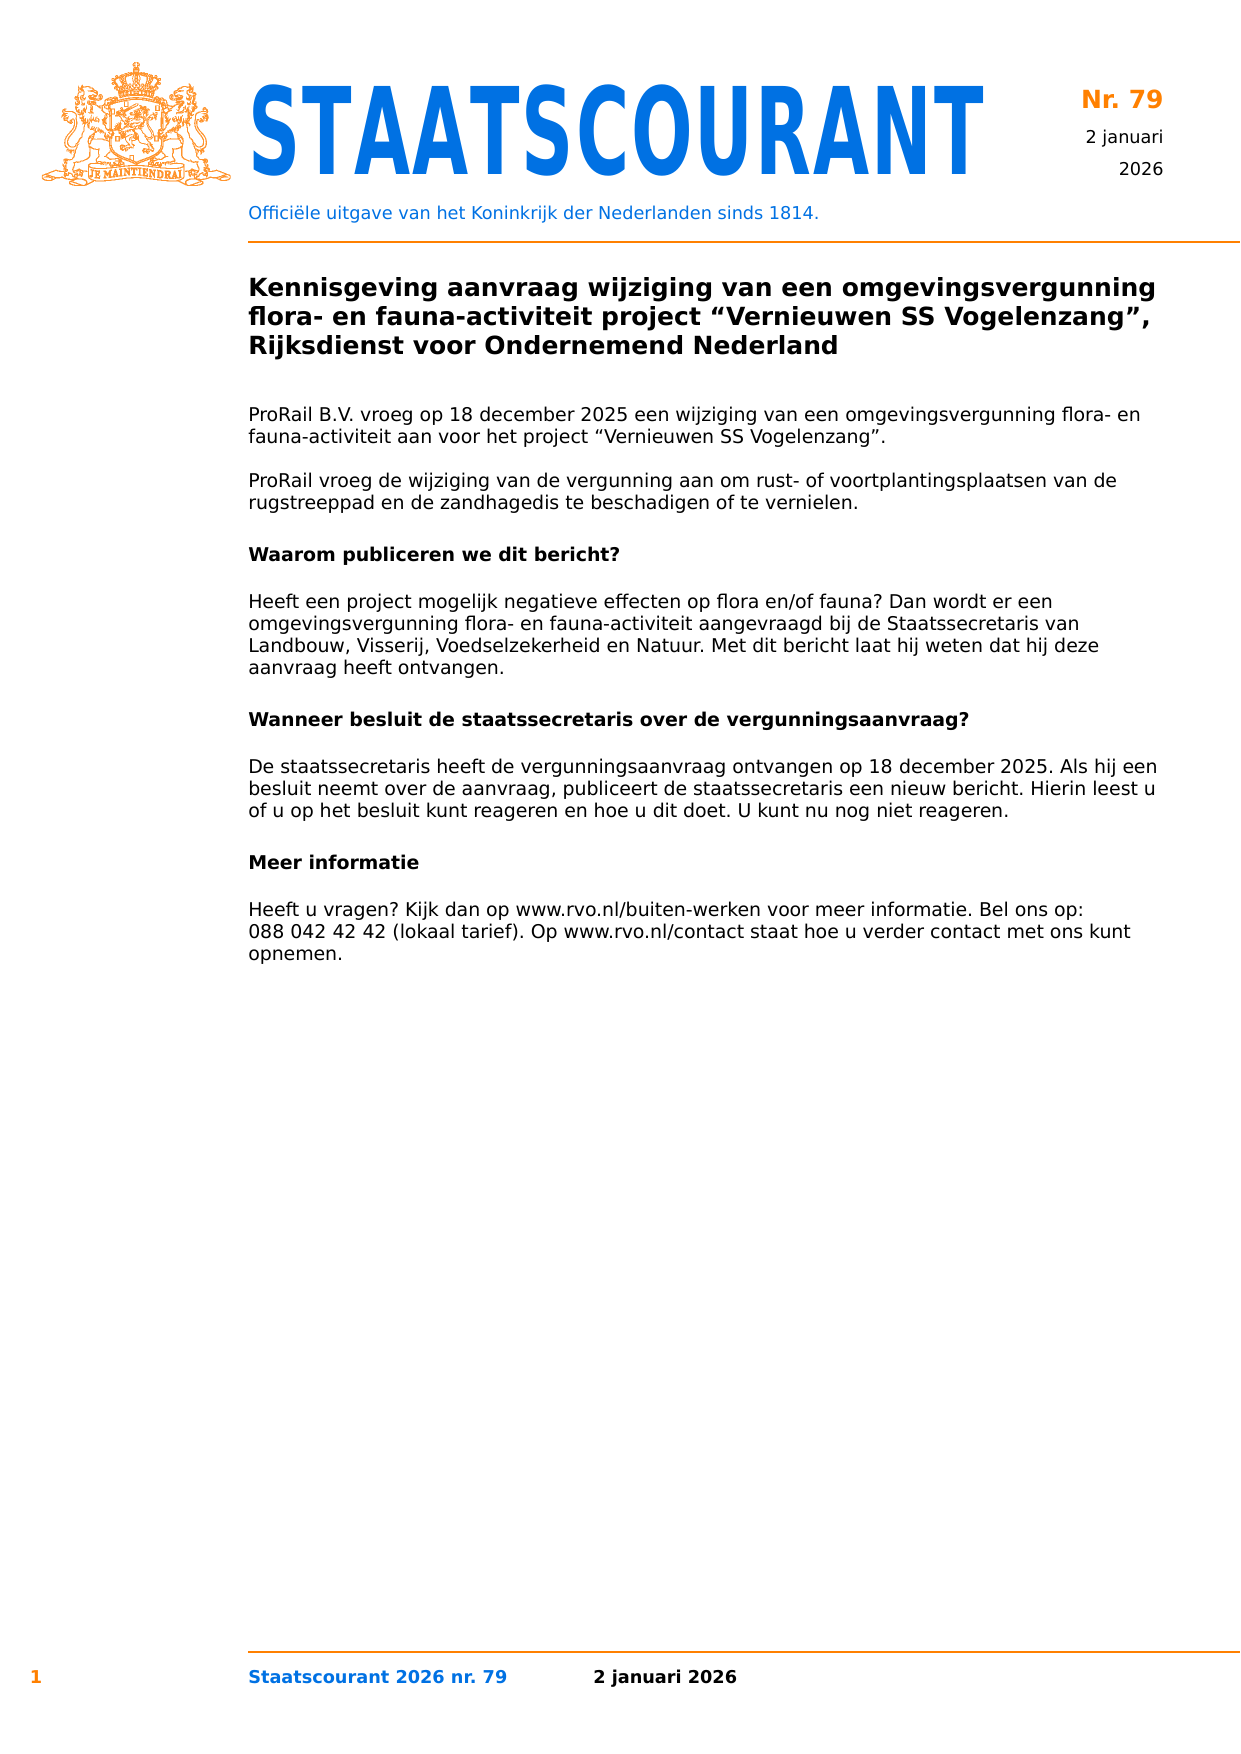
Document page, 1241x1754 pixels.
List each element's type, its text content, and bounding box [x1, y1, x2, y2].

subtitle Kennisgeving aanvraag wijziging van een omgevingsvergunning flora- en fauna-activiteit project “Vernieuwen SS Vogelenzang”, Rijksdienst voor Ondernemend Nederland [248, 273, 1163, 361]
table_cell 2026 [998, 153, 1240, 203]
table_cell 2 januari [998, 121, 1240, 153]
subtitle Meer informatie [248, 852, 1163, 874]
text ProRail vroeg de wijziging van de vergunning aan om rust- of voortplantingsplaatsen van de rugstreeppad en de zandhagedis te beschadigen of te vernielen. [248, 470, 1163, 514]
text Heeft u vragen? Kijk dan op www.rvo.nl/buiten-werken voor meer informatie. Bel ons op: 088 042 42 42 (lokaal tarief). Op www.rvo.nl/contact staat hoe u verder contact met ons kunt opnemen. [248, 899, 1163, 965]
table_cell Officiële uitgave van het Koninkrijk der Nederlanden sinds 1814. [248, 203, 1240, 241]
picture [41, 62, 231, 186]
table_header STAATSCOURANT [248, 62, 998, 203]
table_header Nr. 79 [998, 62, 1240, 121]
text Heeft een project mogelijk negatieve effecten op flora en/of fauna? Dan wordt er een omgevingsvergunning flora- en fauna-activiteit aangevraagd bij de Staatssecretaris van Landbouw, Visserij, Voedselzekerheid en Natuur. Met dit bericht laat hij weten dat hij deze aanvraag heeft ontvangen. [248, 591, 1163, 679]
table_header [25, 62, 248, 241]
text ProRail B.V. vroeg op 18 december 2025 een wijziging van een omgevingsvergunning flora- en fauna-activiteit aan voor het project “Vernieuwen SS Vogelenzang”. [248, 404, 1163, 448]
subtitle Waarom publiceren we dit bericht? [248, 544, 1163, 566]
text De staatssecretaris heeft de vergunningsaanvraag ontvangen op 18 december 2025. Als hij een besluit neemt over de aanvraag, publiceert de staatssecretaris een nieuw bericht. Hierin leest u of u op het besluit kunt reageren en hoe u dit doet. U kunt nu nog niet reageren. [248, 756, 1163, 822]
subtitle Wanneer besluit de staatssecretaris over de vergunningsaanvraag? [248, 709, 1163, 731]
